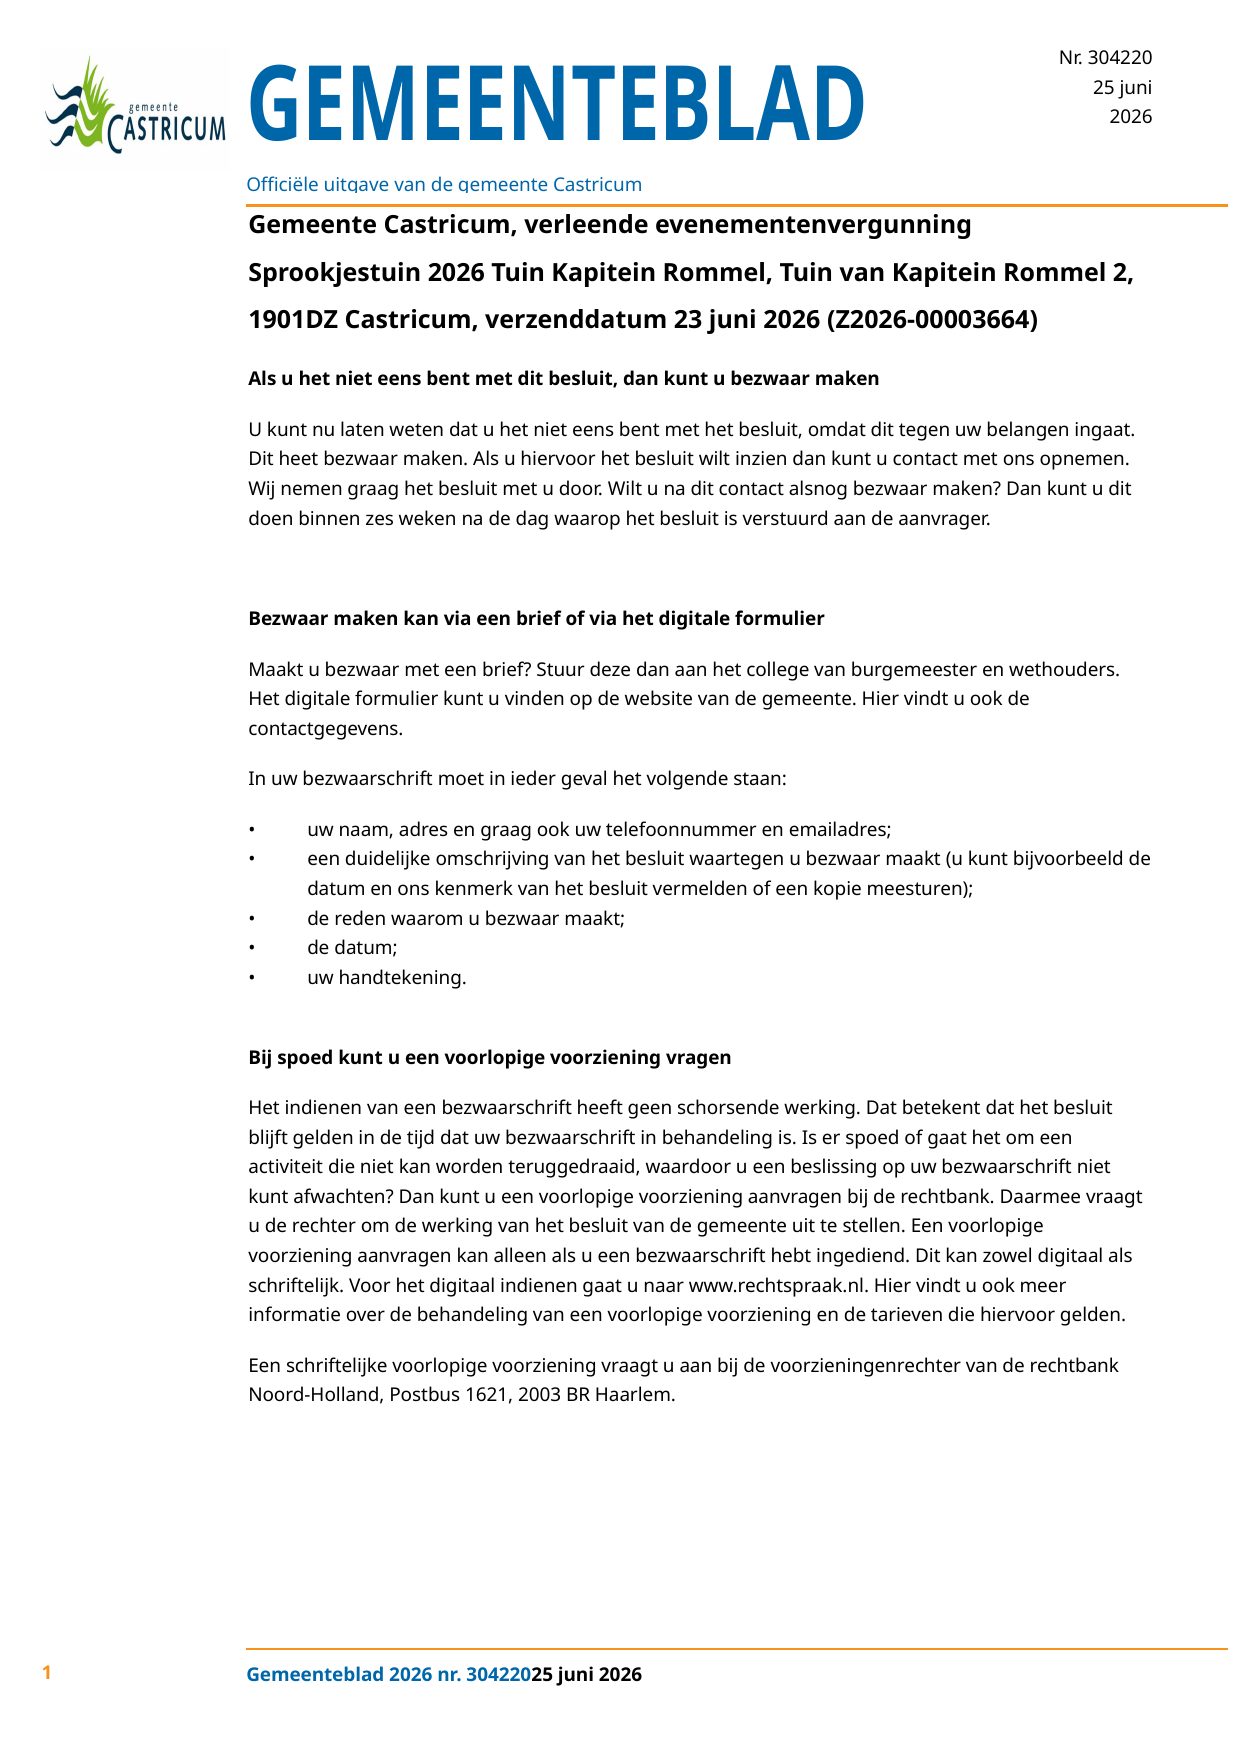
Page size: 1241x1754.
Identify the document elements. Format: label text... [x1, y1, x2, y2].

text Gemeente Castricum, verleende evenementenvergunning Sprookjestuin 2026 Tuin Kapitein Rommel, Tuin van Kapitein Rommel 2, 1901DZ Castricum, verzenddatum 23 juni 2026 (Z2026-00003664) [248, 207, 1152, 336]
text Een schriftelijke voorlopige voorziening vraagt u aan bij de voorzieningenrechter van de rechtbank Noord-Holland, Postbus 1621, 2003 BR Haarlem. [248, 1352, 1152, 1407]
text Maakt u bezwaar met een brief? Stuur deze dan aan het college van burgemeester en wethouders. Het digitale formulier kunt u vinden op de website van de gemeente. Hier vindt u ook de contactgegevens. [248, 656, 1152, 741]
list de reden waarom u bezwaar maakt; [248, 905, 1152, 930]
picture [41, 47, 231, 172]
list de datum; [248, 934, 1152, 960]
text In uw bezwaarschrift moet in ieder geval het volgende staan: [248, 766, 1152, 791]
list uw naam, adres en graag ook uw telefoonnummer en emailadres; [248, 816, 1152, 842]
text Als u het niet eens bent met dit besluit, dan kunt u bezwaar maken [248, 366, 1152, 391]
text Bij spoed kunt u een voorlopige voorziening vragen [248, 1044, 1152, 1069]
text U kunt nu laten weten dat u het niet eens bent met het besluit, omdat dit tegen uw belangen ingaat. Dit heet bezwaar maken. Als u hiervoor het besluit wilt inzien dan kunt u contact met ons opnemen. Wij nemen graag het besluit met u door. Wilt u na dit contact alsnog bezwaar maken? Dan kunt u dit doen binnen zes weken na de dag waarop het besluit is verstuurd aan de aanvrager. [248, 416, 1152, 530]
text Het indienen van een bezwaarschrift heeft geen schorsende werking. Dat betekent dat het besluit blijft gelden in de tijd dat uw bezwaarschrift in behandeling is. Is er spoed of gaat het om een activiteit die niet kan worden teruggedraaid, waardoor u een beslissing op uw bezwaarschrift niet kunt afwachten? Dan kunt u een voorlopige voorziening aanvragen bij de rechtbank. Daarmee vraagt u de rechter om de werking van het besluit van de gemeente uit te stellen. Een voorlopige voorziening aanvragen kan alleen als u een bezwaarschrift hebt ingediend. Dit kan zowel digitaal als schriftelijk. Voor het digitaal indienen gaat u naar www.rechtspraak.nl. Hier vindt u ook meer informatie over de behandeling van een voorlopige voorziening en de tarieven die hiervoor gelden. [248, 1094, 1152, 1327]
text Bezwaar maken kan via een brief of via het digitale formulier [248, 606, 1152, 631]
list een duidelijke omschrijving van het besluit waartegen u bezwaar maakt (u kunt bijvoorbeeld de datum en ons kenmerk van het besluit vermelden of een kopie meesturen); [248, 846, 1152, 901]
list uw handtekening. [248, 964, 1152, 989]
